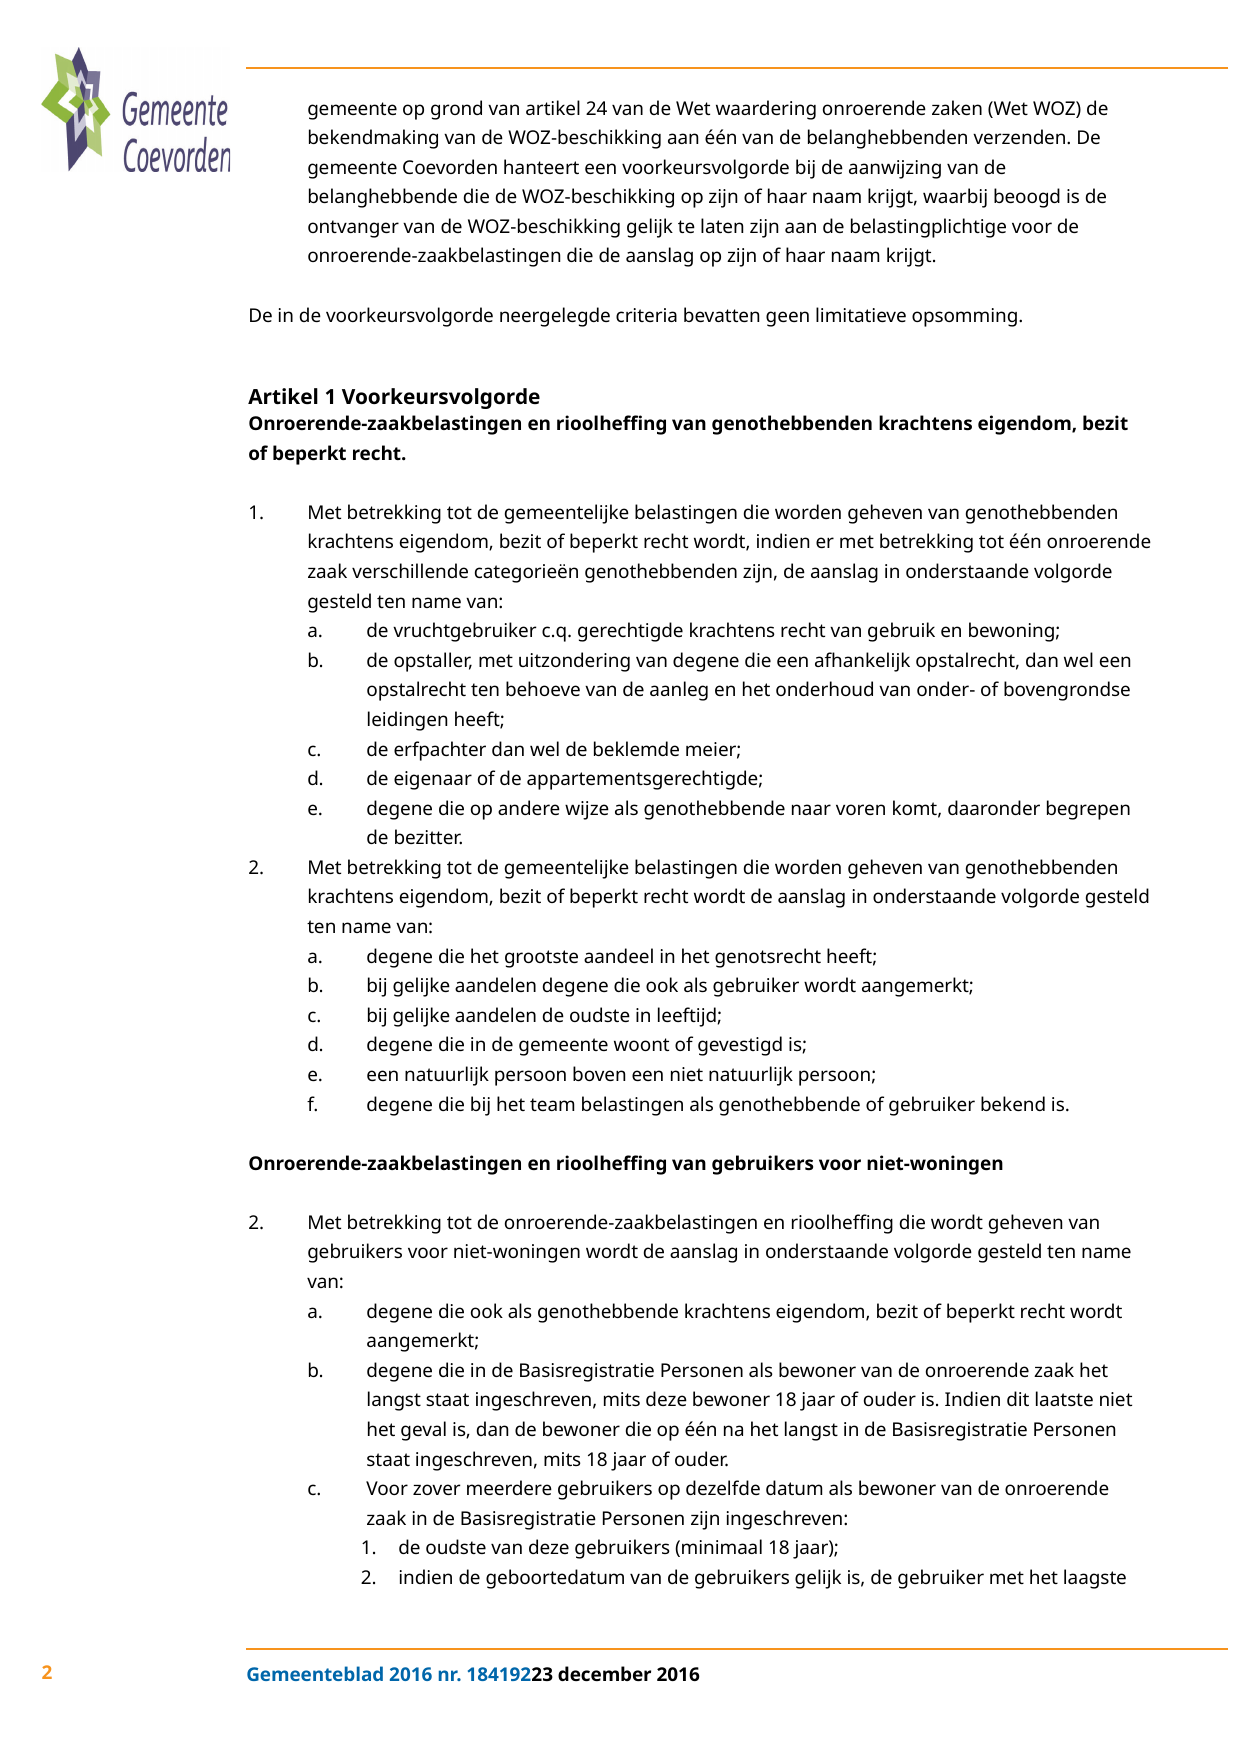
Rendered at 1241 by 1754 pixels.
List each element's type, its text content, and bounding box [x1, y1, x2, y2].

list bij gelijke aandelen de oudste in leeftijd; [307, 1002, 1152, 1028]
list degene die het grootste aandeel in het genotsrecht heeft; [307, 943, 1152, 968]
list degene die op andere wijze als genothebbende naar voren komt, daaronder begrepen de bezitter. [307, 795, 1152, 850]
list een natuurlijk persoon boven een niet natuurlijk persoon; [307, 1061, 1152, 1087]
text Artikel 1 Voorkeursvolgorde [248, 382, 1152, 410]
list Met betrekking tot de gemeentelijke belastingen die worden geheven van genothebbenden krachtens eigendom, bezit of beperkt recht wordt de aanslag in onderstaande volgorde gesteld ten name van: [248, 854, 1152, 939]
list de oudste van deze gebruikers (minimaal 18 jaar); [361, 1534, 1152, 1560]
list de eigenaar of de appartementsgerechtigde; [307, 765, 1152, 791]
list indien de geboortedatum van de gebruikers gelijk is, de gebruiker met het laagste [361, 1564, 1152, 1590]
list Met betrekking tot de onroerende-zaakbelastingen en rioolheffing die wordt geheven van gebruikers voor niet-woningen wordt de aanslag in onderstaande volgorde gesteld ten name van: [248, 1209, 1152, 1294]
list bij gelijke aandelen degene die ook als gebruiker wordt aangemerkt; [307, 972, 1152, 998]
list degene die in de Basisregistratie Personen als bewoner van de onroerende zaak het langst staat ingeschreven, mits deze bewoner 18 jaar of ouder is. Indien dit laatste niet het geval is, dan de bewoner die op één na het langst in de Basisregistratie Personen staat ingeschreven, mits 18 jaar of ouder. [307, 1357, 1152, 1471]
list degene die in de gemeente woont of gevestigd is; [307, 1032, 1152, 1057]
text Onroerende-zaakbelastingen en rioolheffing van gebruikers voor niet-woningen [248, 1150, 1152, 1176]
list de erfpachter dan wel de beklemde meier; [307, 736, 1152, 761]
list de vruchtgebruiker c.q. gerechtigde krachtens recht van gebruik en bewoning; [307, 617, 1152, 643]
list Voor zover meerdere gebruikers op dezelfde datum als bewoner van de onroerende zaak in de Basisregistratie Personen zijn ingeschreven: [307, 1475, 1152, 1531]
list degene die bij het team belastingen als genothebbende of gebruiker bekend is. [307, 1091, 1152, 1116]
picture [41, 47, 231, 172]
list degene die ook als genothebbende krachtens eigendom, bezit of beperkt recht wordt aangemerkt; [307, 1298, 1152, 1353]
list Met betrekking tot de gemeentelijke belastingen die worden geheven van genothebbenden krachtens eigendom, bezit of beperkt recht wordt, indien er met betrekking tot één onroerende zaak verschillende categorieën genothebbenden zijn, de aanslag in onderstaande volgorde gesteld ten name van: [248, 499, 1152, 613]
text Onroerende-zaakbelastingen en rioolheffing van genothebbenden krachtens eigendom, bezit of beperkt recht. [248, 410, 1152, 466]
text De in de voorkeursvolgorde neergelegde criteria bevatten geen limitatieve opsomming. [248, 302, 1152, 328]
list de opstaller, met uitzondering van degene die een afhankelijk opstalrecht, dan wel een opstalrecht ten behoeve van de aanleg en het onderhoud van onder- of bovengrondse leidingen heeft; [307, 647, 1152, 732]
list gemeente op grond van artikel 24 van de Wet waardering onroerende zaken (Wet WOZ) de bekendmaking van de WOZ-beschikking aan één van de belanghebbenden verzenden. De gemeente Coevorden hanteert een voorkeursvolgorde bij de aanwijzing van de belanghebbende die de WOZ-beschikking op zijn of haar naam krijgt, waarbij beoogd is de ontvanger van de WOZ-beschikking gelijk te laten zijn aan de belastingplichtige voor de onroerende-zaakbelastingen die de aanslag op zijn of haar naam krijgt. [248, 95, 1152, 268]
